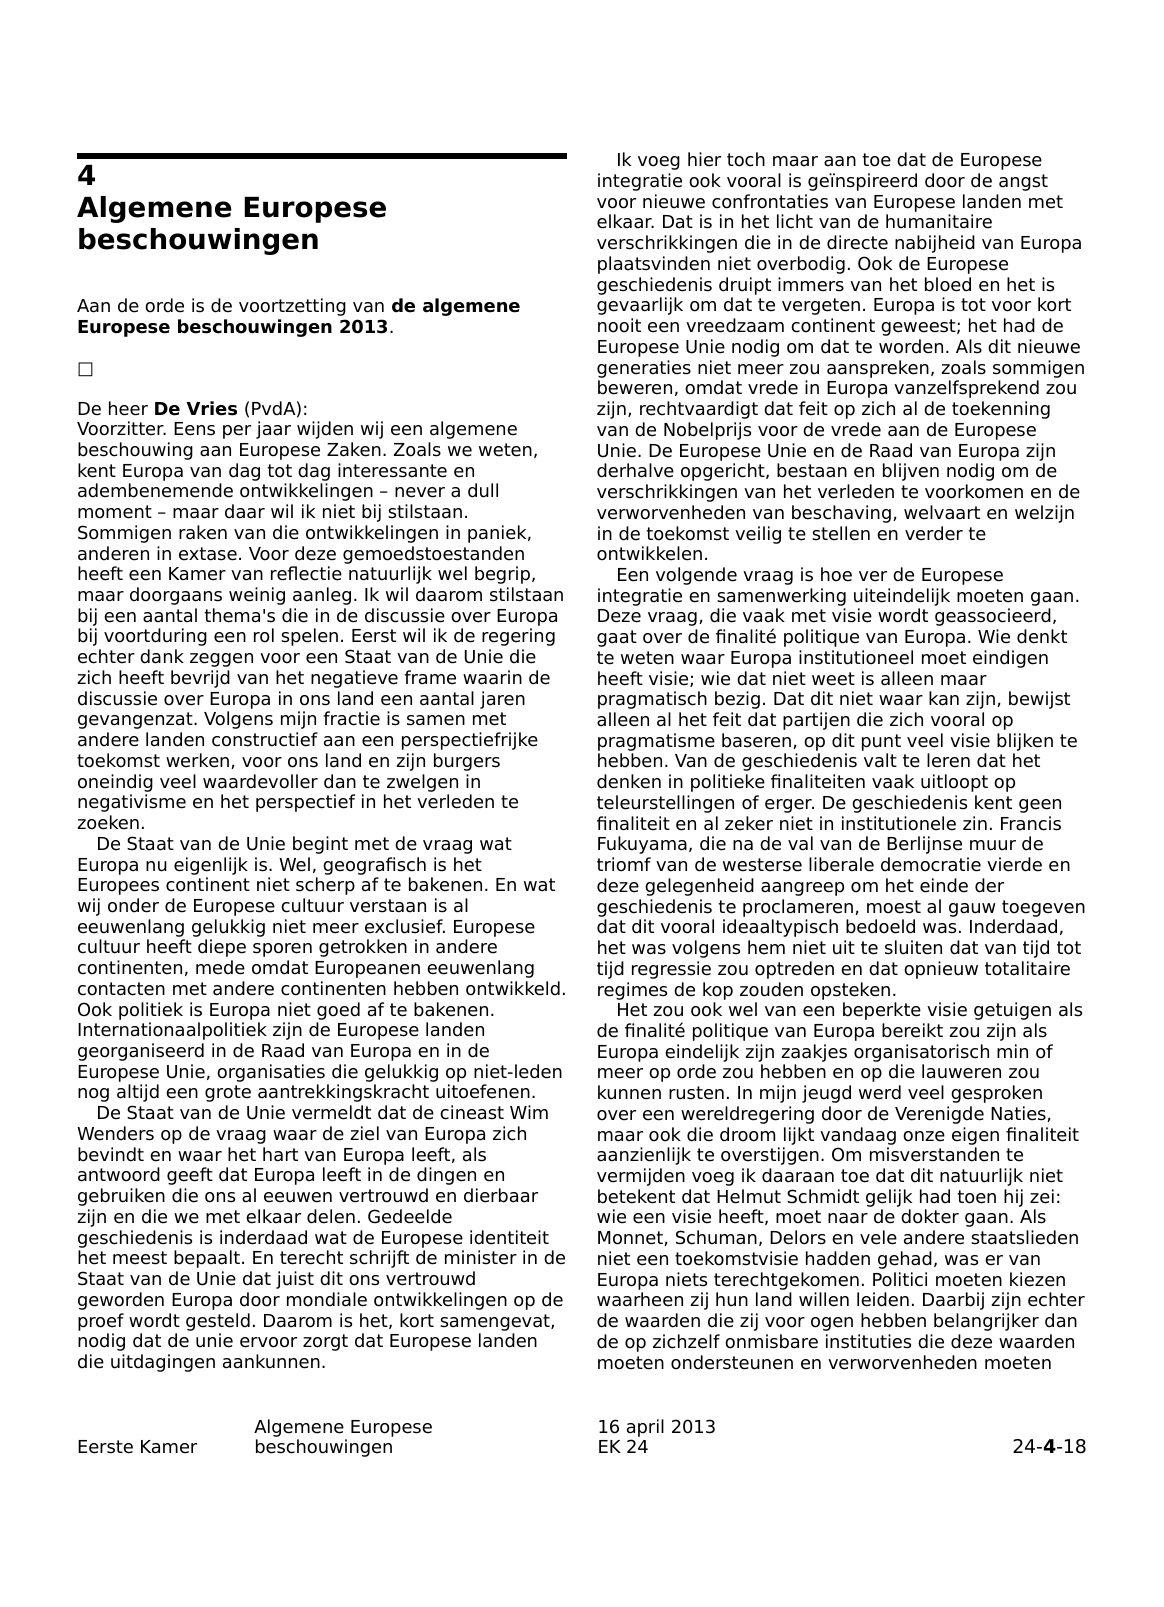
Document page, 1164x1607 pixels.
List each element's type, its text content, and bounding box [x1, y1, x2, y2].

text Ik voeg hier toch maar aan toe dat de Europese integratie ook vooral is geïnspireerd door de angst voor nieuwe confrontaties van Europese landen met elkaar. Dat is in het licht van de humanitaire verschrikkingen die in de directe nabijheid van Europa plaatsvinden niet overbodig. Ook de Europese geschiedenis druipt immers van het bloed en het is gevaarlijk om dat te vergeten. Europa is tot voor kort nooit een vreedzaam continent geweest; het had de Europese Unie nodig om dat te worden. Als dit nieuwe generaties niet meer zou aanspreken, zoals sommigen beweren, omdat vrede in Europa vanzelfsprekend zou zijn, rechtvaardigt dat feit op zich al de toekenning van de Nobelprijs voor de vrede aan de Europese Unie. De Europese Unie en de Raad van Europa zijn derhalve opgericht, bestaan en blijven nodig om de verschrikkingen van het verleden te voorkomen en de verworvenheden van beschaving, welvaart en welzijn in de toekomst veilig te stellen en verder te ontwikkelen. [596, 150, 1087, 565]
title 4 Algemene Europese beschouwingen [77, 159, 567, 256]
text Voorzitter. Eens per jaar wijden wij een algemene beschouwing aan Europese Zaken. Zoals we weten, kent Europa van dag tot dag interessante en adembenemende ontwikkelingen – never a dull moment – maar daar wil ik niet bij stilstaan. Sommigen raken van die ontwikkelingen in paniek, anderen in extase. Voor deze gemoedstoestanden heeft een Kamer van reflectie natuurlijk wel begrip, maar doorgaans weinig aanleg. Ik wil daarom stilstaan bij een aantal thema's die in de discussie over Europa bij voortduring een rol spelen. Eerst wil ik de regering echter dank zeggen voor een Staat van de Unie die zich heeft bevrijd van het negatieve frame waarin de discussie over Europa in ons land een aantal jaren gevangenzat. Volgens mijn fractie is samen met andere landen constructief aan een perspectiefrijke toekomst werken, voor ons land en zijn burgers oneindig veel waardevoller dan te zwelgen in negativisme en het perspectief in het verleden te zoeken. [77, 419, 567, 834]
text Een volgende vraag is hoe ver de Europese integratie en samenwerking uiteindelijk moeten gaan. Deze vraag, die vaak met visie wordt geassocieerd, gaat over de finalité politique van Europa. Wie denkt te weten waar Europa institutioneel moet eindigen heeft visie; wie dat niet weet is alleen maar pragmatisch bezig. Dat dit niet waar kan zijn, bewijst alleen al het feit dat partijen die zich vooral op pragmatisme baseren, op dit punt veel visie blijken te hebben. Van de geschiedenis valt te leren dat het denken in politieke finaliteiten vaak uitloopt op teleurstellingen of erger. De geschiedenis kent geen finaliteit en al zeker niet in institutionele zin. Francis Fukuyama, die na de val van de Berlijnse muur de triomf van de westerse liberale democratie vierde en deze gelegenheid aangreep om het einde der geschiedenis te proclameren, moest al gauw toegeven dat dit vooral ideaaltypisch bedoeld was. Inderdaad, het was volgens hem niet uit te sluiten dat van tijd tot tijd regressie zou optreden en dat opnieuw totalitaire regimes de kop zouden opsteken. [596, 565, 1087, 1000]
text De Staat van de Unie vermeldt dat de cineast Wim Wenders op de vraag waar de ziel van Europa zich bevindt en waar het hart van Europa leeft, als antwoord geeft dat Europa leeft in de dingen en gebruiken die ons al eeuwen vertrouwd en dierbaar zijn en die we met elkaar delen. Gedeelde geschiedenis is inderdaad wat de Europese identiteit het meest bepaalt. En terecht schrijft de minister in de Staat van de Unie dat juist dit ons vertrouwd geworden Europa door mondiale ontwikkelingen op de proef wordt gesteld. Daarom is het, kort samengevat, nodig dat de unie ervoor zorgt dat Europese landen die uitdagingen aankunnen. [77, 1103, 567, 1373]
text □ [77, 358, 567, 378]
text Aan de orde is de voortzetting van de algemene Europese beschouwingen 2013. [77, 296, 567, 338]
text De Staat van de Unie begint met de vraag wat Europa nu eigenlijk is. Wel, geografisch is het Europees continent niet scherp af te bakenen. En wat wij onder de Europese cultuur verstaan is al eeuwenlang gelukkig niet meer exclusief. Europese cultuur heeft diepe sporen getrokken in andere continenten, mede omdat Europeanen eeuwenlang contacten met andere continenten hebben ontwikkeld. Ook politiek is Europa niet goed af te bakenen. Internationaalpolitiek zijn de Europese landen georganiseerd in de Raad van Europa en in de Europese Unie, organisaties die gelukkig op niet-leden nog altijd een grote aantrekkingskracht uitoefenen. [77, 834, 567, 1103]
text Het zou ook wel van een beperkte visie getuigen als de finalité politique van Europa bereikt zou zijn als Europa eindelijk zijn zaakjes organisatorisch min of meer op orde zou hebben en op die lauweren zou kunnen rusten. In mijn jeugd werd veel gesproken over een wereldregering door de Verenigde Naties, maar ook die droom lijkt vandaag onze eigen finaliteit aanzienlijk te overstijgen. Om misverstanden te vermijden voeg ik daaraan toe dat dit natuurlijk niet betekent dat Helmut Schmidt gelijk had toen hij zei: wie een visie heeft, moet naar de dokter gaan. Als Monnet, Schuman, Delors en vele andere staatslieden niet een toekomstvisie hadden gehad, was er van Europa niets terechtgekomen. Politici moeten kiezen waarheen zij hun land willen leiden. Daarbij zijn echter de waarden die zij voor ogen hebben belangrijker dan de op zichzelf onmisbare instituties die deze waarden moeten ondersteunen en verworvenheden moeten [596, 1000, 1087, 1373]
text De heer De Vries (PvdA): [77, 398, 567, 419]
